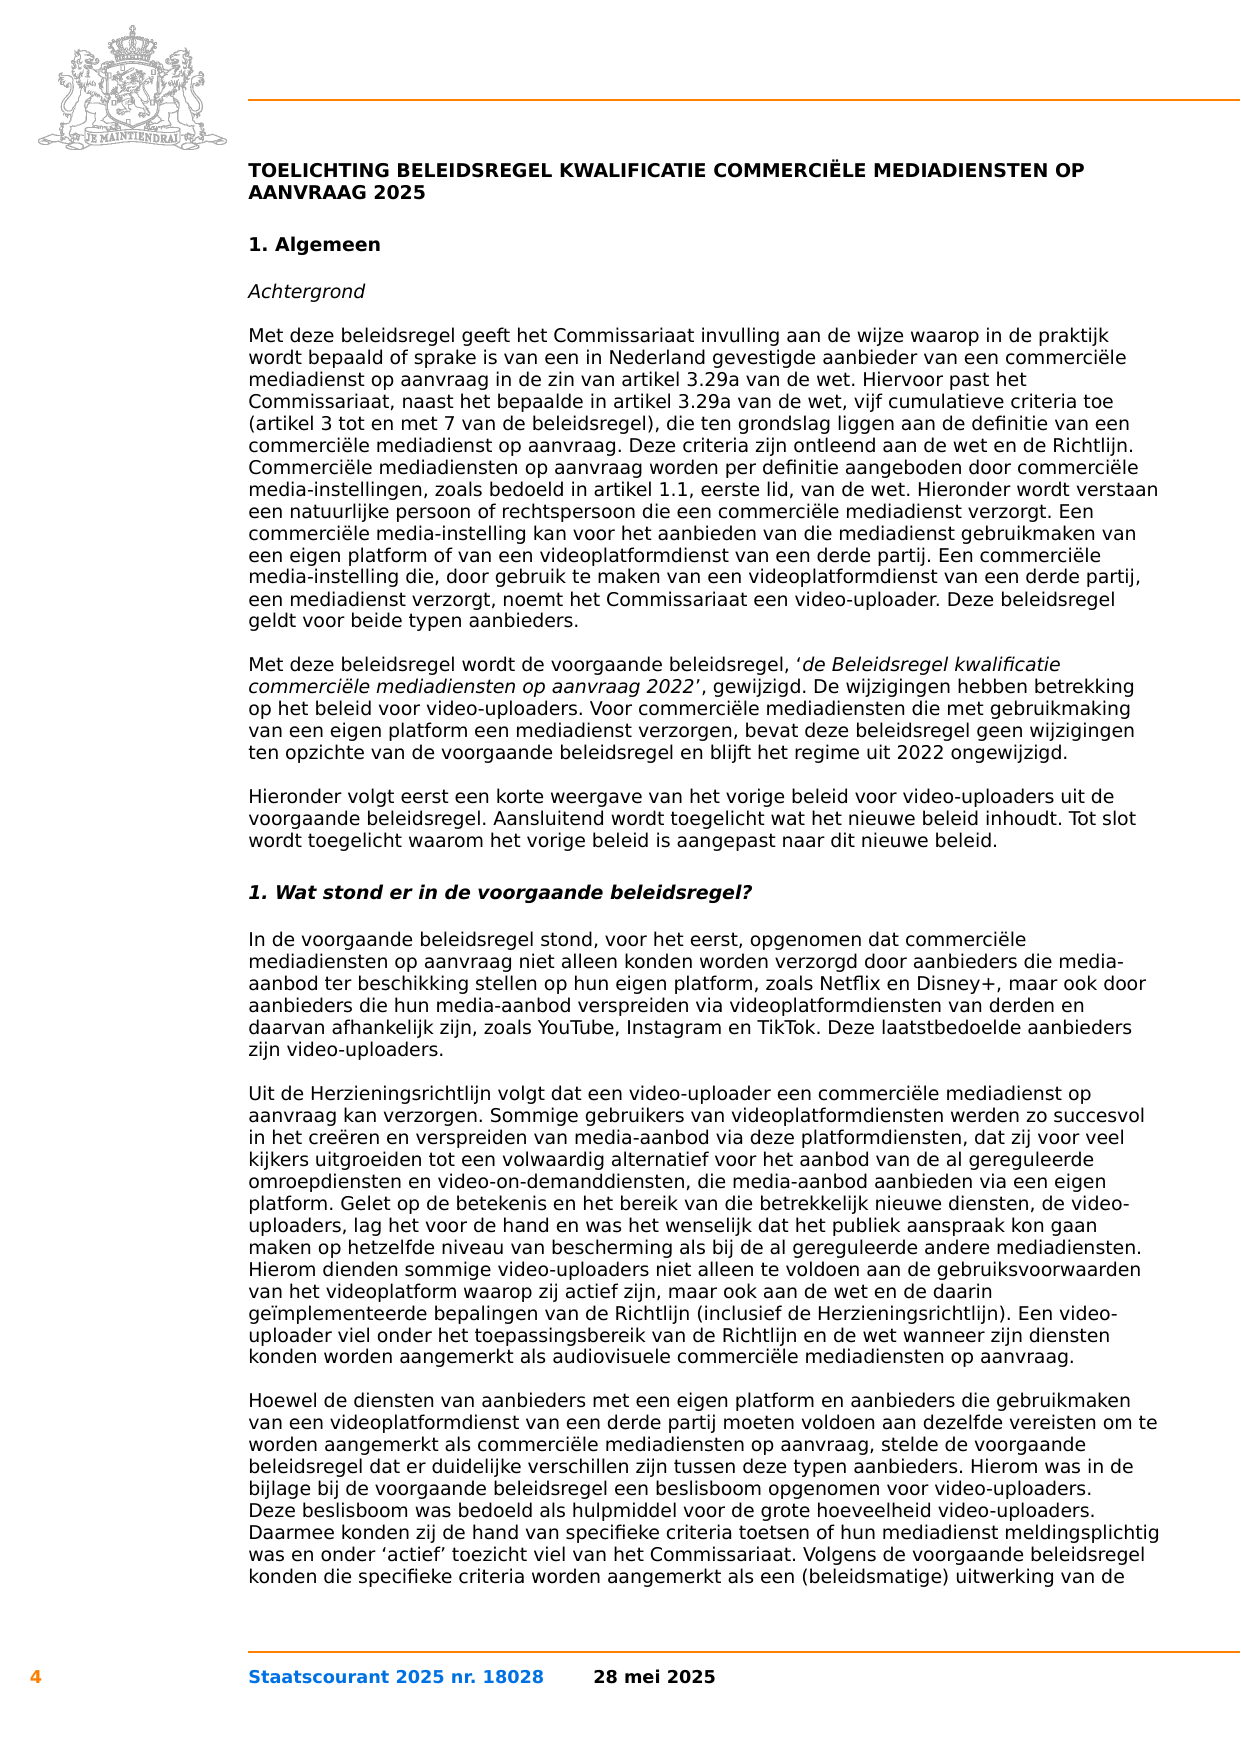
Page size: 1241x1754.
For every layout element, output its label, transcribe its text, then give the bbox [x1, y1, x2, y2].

picture [38, 25, 227, 150]
subtitle Achtergrond [248, 281, 1163, 303]
text Met deze beleidsregel geeft het Commissariaat invulling aan de wijze waarop in de praktijk wordt bepaald of sprake is van een in Nederland gevestigde aanbieder van een commerciële mediadienst op aanvraag in de zin van artikel 3.29a van de wet. Hiervoor past het Commissariaat, naast het bepaalde in artikel 3.29a van de wet, vijf cumulatieve criteria toe (artikel 3 tot en met 7 van de beleidsregel), die ten grondslag liggen aan de definitie van een commerciële mediadienst op aanvraag. Deze criteria zijn ontleend aan de wet en de Richtlijn. Commerciële mediadiensten op aanvraag worden per definitie aangeboden door commerciële media-instellingen, zoals bedoeld in artikel 1.1, eerste lid, van de wet. Hieronder wordt verstaan een natuurlijke persoon of rechtspersoon die een commerciële mediadienst verzorgt. Een commerciële media-instelling kan voor het aanbieden van die mediadienst gebruikmaken van een eigen platform of van een videoplatformdienst van een derde partij. Een commerciële media-instelling die, door gebruik te maken van een videoplatformdienst van een derde partij, een mediadienst verzorgt, noemt het Commissariaat een video-uploader. Deze beleidsregel geldt voor beide typen aanbieders. [248, 325, 1163, 632]
subtitle TOELICHTING BELEIDSREGEL KWALIFICATIE COMMERCIËLE MEDIADIENSTEN OP AANVRAAG 2025 [248, 160, 1163, 204]
text Hoewel de diensten van aanbieders met een eigen platform en aanbieders die gebruikmaken van een videoplatformdienst van een derde partij moeten voldoen aan dezelfde vereisten om te worden aangemerkt als commerciële mediadiensten op aanvraag, stelde de voorgaande beleidsregel dat er duidelijke verschillen zijn tussen deze typen aanbieders. Hierom was in de bijlage bij de voorgaande beleidsregel een beslisboom opgenomen voor video-uploaders. [248, 1390, 1163, 1500]
text Uit de Herzieningsrichtlijn volgt dat een video-uploader een commerciële mediadienst op aanvraag kan verzorgen. Sommige gebruikers van videoplatformdiensten werden zo succesvol in het creëren en verspreiden van media-aanbod via deze platformdiensten, dat zij voor veel kijkers uitgroeiden tot een volwaardig alternatief voor het aanbod van de al gereguleerde omroepdiensten en video-on-demanddiensten, die media-aanbod aanbieden via een eigen platform. Gelet op de betekenis en het bereik van die betrekkelijk nieuwe diensten, de video-uploaders, lag het voor de hand en was het wenselijk dat het publiek aanspraak kon gaan maken op hetzelfde niveau van bescherming als bij de al gereguleerde andere mediadiensten. Hierom dienden sommige video-uploaders niet alleen te voldoen aan de gebruiksvoorwaarden van het videoplatform waarop zij actief zijn, maar ook aan de wet en de daarin geïmplementeerde bepalingen van de Richtlijn (inclusief de Herzieningsrichtlijn). Een video-uploader viel onder het toepassingsbereik van de Richtlijn en de wet wanneer zijn diensten konden worden aangemerkt als audiovisuele commerciële mediadiensten op aanvraag. [248, 1083, 1163, 1368]
text Hieronder volgt eerst een korte weergave van het vorige beleid voor video-uploaders uit de voorgaande beleidsregel. Aansluitend wordt toegelicht wat het nieuwe beleid inhoudt. Tot slot wordt toegelicht waarom het vorige beleid is aangepast naar dit nieuwe beleid. [248, 786, 1163, 852]
text In de voorgaande beleidsregel stond, voor het eerst, opgenomen dat commerciële mediadiensten op aanvraag niet alleen konden worden verzorgd door aanbieders die media-aanbod ter beschikking stellen op hun eigen platform, zoals Netflix en Disney+, maar ook door aanbieders die hun media-aanbod verspreiden via videoplatformdiensten van derden en daarvan afhankelijk zijn, zoals YouTube, Instagram en TikTok. Deze laatstbedoelde aanbieders zijn video-uploaders. [248, 929, 1163, 1061]
subtitle 1. Wat stond er in de voorgaande beleidsregel? [248, 882, 1163, 904]
text Met deze beleidsregel wordt de voorgaande beleidsregel, ‘de Beleidsregel kwalificatie commerciële mediadiensten op aanvraag 2022’, gewijzigd. De wijzigingen hebben betrekking op het beleid voor video-uploaders. Voor commerciële mediadiensten die met gebruikmaking van een eigen platform een mediadienst verzorgen, bevat deze beleidsregel geen wijzigingen ten opzichte van de voorgaande beleidsregel en blijft het regime uit 2022 ongewijzigd. [248, 654, 1163, 764]
text Deze beslisboom was bedoeld als hulpmiddel voor de grote hoeveelheid video-uploaders. Daarmee konden zij de hand van specifieke criteria toetsen of hun mediadienst meldingsplichtig was en onder ‘actief’ toezicht viel van het Commissariaat. Volgens de voorgaande beleidsregel konden die specifieke criteria worden aangemerkt als een (beleidsmatige) uitwerking van de [248, 1500, 1163, 1588]
subtitle 1. Algemeen [248, 234, 1163, 256]
